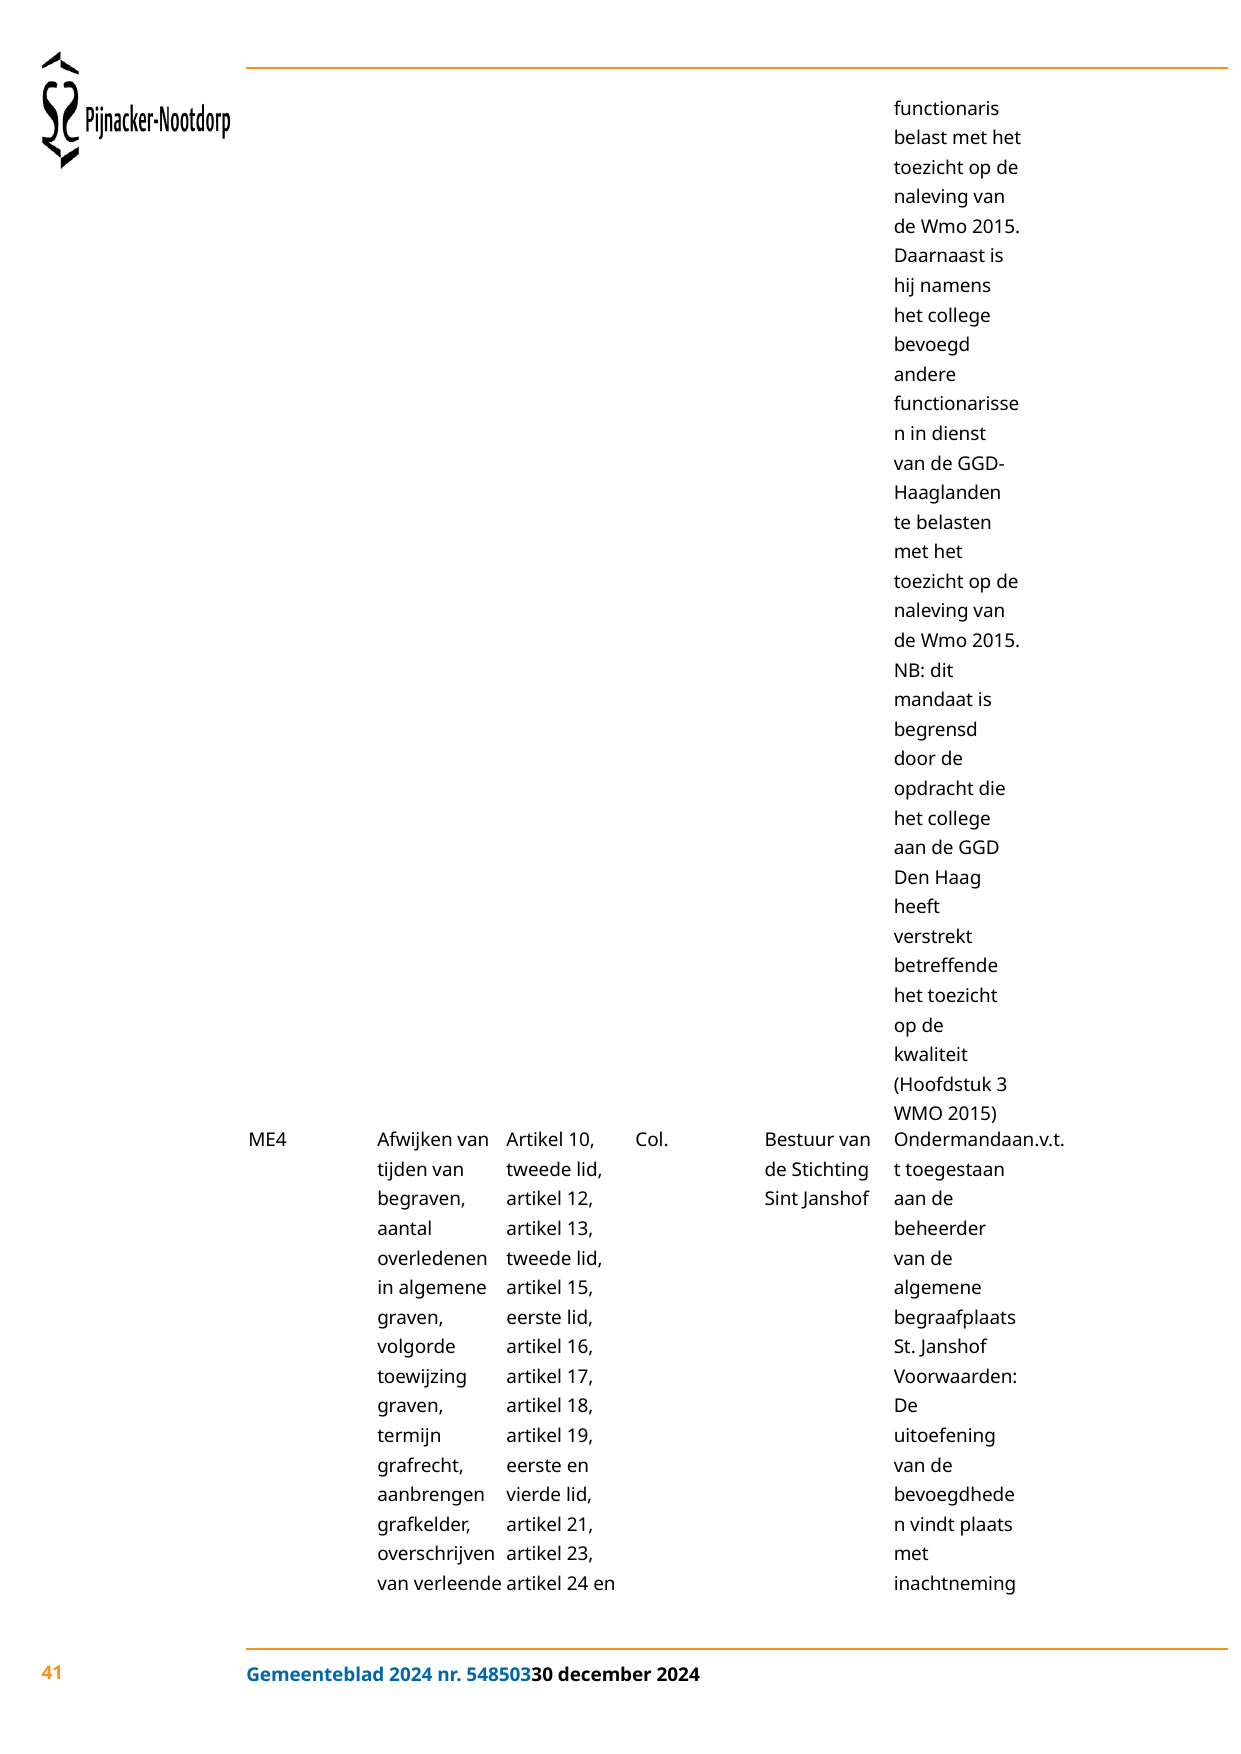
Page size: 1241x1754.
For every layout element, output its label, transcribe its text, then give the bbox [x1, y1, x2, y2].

table_cell ME4 [248, 1126, 377, 1596]
table_cell [248, 95, 377, 1126]
table_cell [1023, 95, 1152, 1126]
table_cell Bestuur van de Stichting Sint Janshof [764, 1126, 893, 1596]
table_cell functionaris belast met het toezicht op de naleving van de Wmo 2015. Daarnaast is hij namens het college bevoegd andere functionarissen in dienst van de GGD-Haaglanden te belasten met het toezicht op de naleving van de Wmo 2015. NB: dit mandaat is begrensd door de opdracht die het college aan de GGD Den Haag heeft verstrekt betreffende het toezicht op de kwaliteit (Hoofdstuk 3 WMO 2015) [894, 95, 1022, 1126]
table_cell n.v.t. [1023, 1126, 1152, 1596]
table_cell [377, 95, 506, 1126]
table_cell Col. [635, 1126, 764, 1596]
table_cell [635, 95, 764, 1126]
picture [41, 47, 231, 172]
table_cell Ondermandaat toegestaan aan de beheerder van de algemene begraafplaats St. Janshof Voorwaarden: De uitoefening van de bevoegdheden vindt plaats met inachtneming [894, 1126, 1022, 1596]
table_cell [764, 95, 893, 1126]
table_cell Afwijken van tijden van begraven, aantal overledenen in algemene graven, volgorde toewijzing graven, termijn grafrecht, aanbrengen grafkelder, overschrijven van verleende [377, 1126, 506, 1596]
table_cell [506, 95, 635, 1126]
table_cell Artikel 10, tweede lid, artikel 12, artikel 13, tweede lid, artikel 15, eerste lid, artikel 16, artikel 17, artikel 18, artikel 19, eerste en vierde lid, artikel 21, artikel 23, artikel 24 en [506, 1126, 635, 1596]
